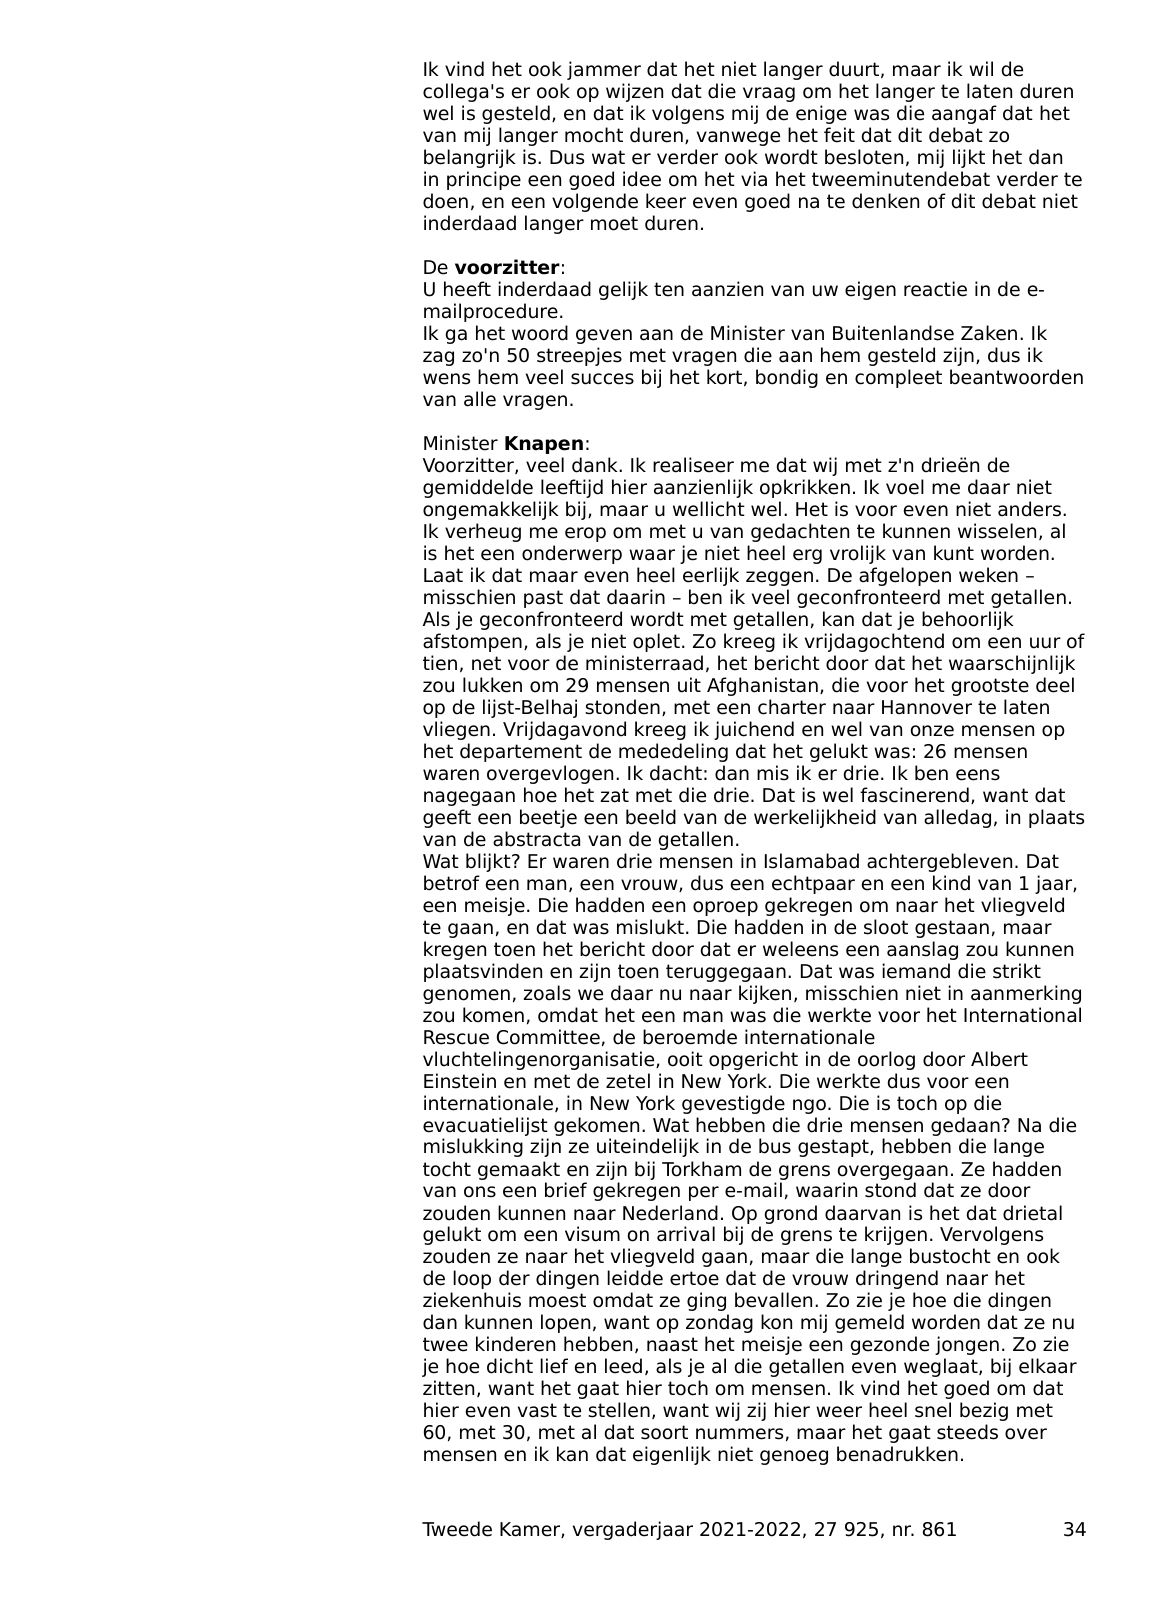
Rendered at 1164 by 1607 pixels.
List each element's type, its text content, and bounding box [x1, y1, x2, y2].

text Wat blijkt? Er waren drie mensen in Islamabad achtergebleven. Dat betrof een man, een vrouw, dus een echtpaar en een kind van 1 jaar, een meisje. Die hadden een oproep gekregen om naar het vliegveld te gaan, en dat was mislukt. Die hadden in de sloot gestaan, maar kregen toen het bericht door dat er weleens een aanslag zou kunnen plaatsvinden en zijn toen teruggegaan. Dat was iemand die strikt genomen, zoals we daar nu naar kijken, misschien niet in aanmerking zou komen, omdat het een man was die werkte voor het International Rescue Committee, de beroemde internationale vluchtelingenorganisatie, ooit opgericht in de oorlog door Albert Einstein en met de zetel in New York. Die werkte dus voor een internationale, in New York gevestigde ngo. Die is toch op die evacuatielijst gekomen. Wat hebben die drie mensen gedaan? Na die mislukking zijn ze uiteindelijk in de bus gestapt, hebben die lange tocht gemaakt en zijn bij Torkham de grens overgegaan. Ze hadden van ons een brief gekregen per e-mail, waarin stond dat ze door zouden kunnen naar Nederland. Op grond daarvan is het dat drietal gelukt om een visum on arrival bij de grens te krijgen. Vervolgens zouden ze naar het vliegveld gaan, maar die lange bustocht en ook de loop der dingen leidde ertoe dat de vrouw dringend naar het ziekenhuis moest omdat ze ging bevallen. Zo zie je hoe die dingen dan kunnen lopen, want op zondag kon mij gemeld worden dat ze nu twee kinderen hebben, naast het meisje een gezonde jongen. Zo zie je hoe dicht lief en leed, als je al die getallen even weglaat, bij elkaar zitten, want het gaat hier toch om mensen. Ik vind het goed om dat hier even vast te stellen, want wij zij hier weer heel snel bezig met 60, met 30, met al dat soort nummers, maar het gaat steeds over mensen en ik kan dat eigenlijk niet genoeg benadrukken. [422, 851, 1087, 1466]
text U heeft inderdaad gelijk ten aanzien van uw eigen reactie in de e-mailprocedure. [422, 279, 1087, 323]
text Ik ga het woord geven aan de Minister van Buitenlandse Zaken. Ik zag zo'n 50 streepjes met vragen die aan hem gesteld zijn, dus ik wens hem veel succes bij het kort, bondig en compleet beantwoorden van alle vragen. [422, 323, 1087, 411]
text Ik vind het ook jammer dat het niet langer duurt, maar ik wil de collega's er ook op wijzen dat die vraag om het langer te laten duren wel is gesteld, en dat ik volgens mij de enige was die aangaf dat het van mij langer mocht duren, vanwege het feit dat dit debat zo belangrijk is. Dus wat er verder ook wordt besloten, mij lijkt het dan in principe een goed idee om het via het tweeminutendebat verder te doen, en een volgende keer even goed na te denken of dit debat niet inderdaad langer moet duren. [422, 59, 1087, 235]
text Minister Knapen: [422, 433, 1087, 455]
text Voorzitter, veel dank. Ik realiseer me dat wij met z'n drieën de gemiddelde leeftijd hier aanzienlijk opkrikken. Ik voel me daar niet ongemakkelijk bij, maar u wellicht wel. Het is voor even niet anders. Ik verheug me erop om met u van gedachten te kunnen wisselen, al is het een onderwerp waar je niet heel erg vrolijk van kunt worden. Laat ik dat maar even heel eerlijk zeggen. De afgelopen weken – misschien past dat daarin – ben ik veel geconfronteerd met getallen. Als je geconfronteerd wordt met getallen, kan dat je behoorlijk afstompen, als je niet oplet. Zo kreeg ik vrijdagochtend om een uur of tien, net voor de ministerraad, het bericht door dat het waarschijnlijk zou lukken om 29 mensen uit Afghanistan, die voor het grootste deel op de lijst-Belhaj stonden, met een charter naar Hannover te laten vliegen. Vrijdagavond kreeg ik juichend en wel van onze mensen op het departement de mededeling dat het gelukt was: 26 mensen waren overgevlogen. Ik dacht: dan mis ik er drie. Ik ben eens nagegaan hoe het zat met die drie. Dat is wel fascinerend, want dat geeft een beetje een beeld van de werkelijkheid van alledag, in plaats van de abstracta van de getallen. [422, 455, 1087, 851]
text De voorzitter: [422, 257, 1087, 279]
